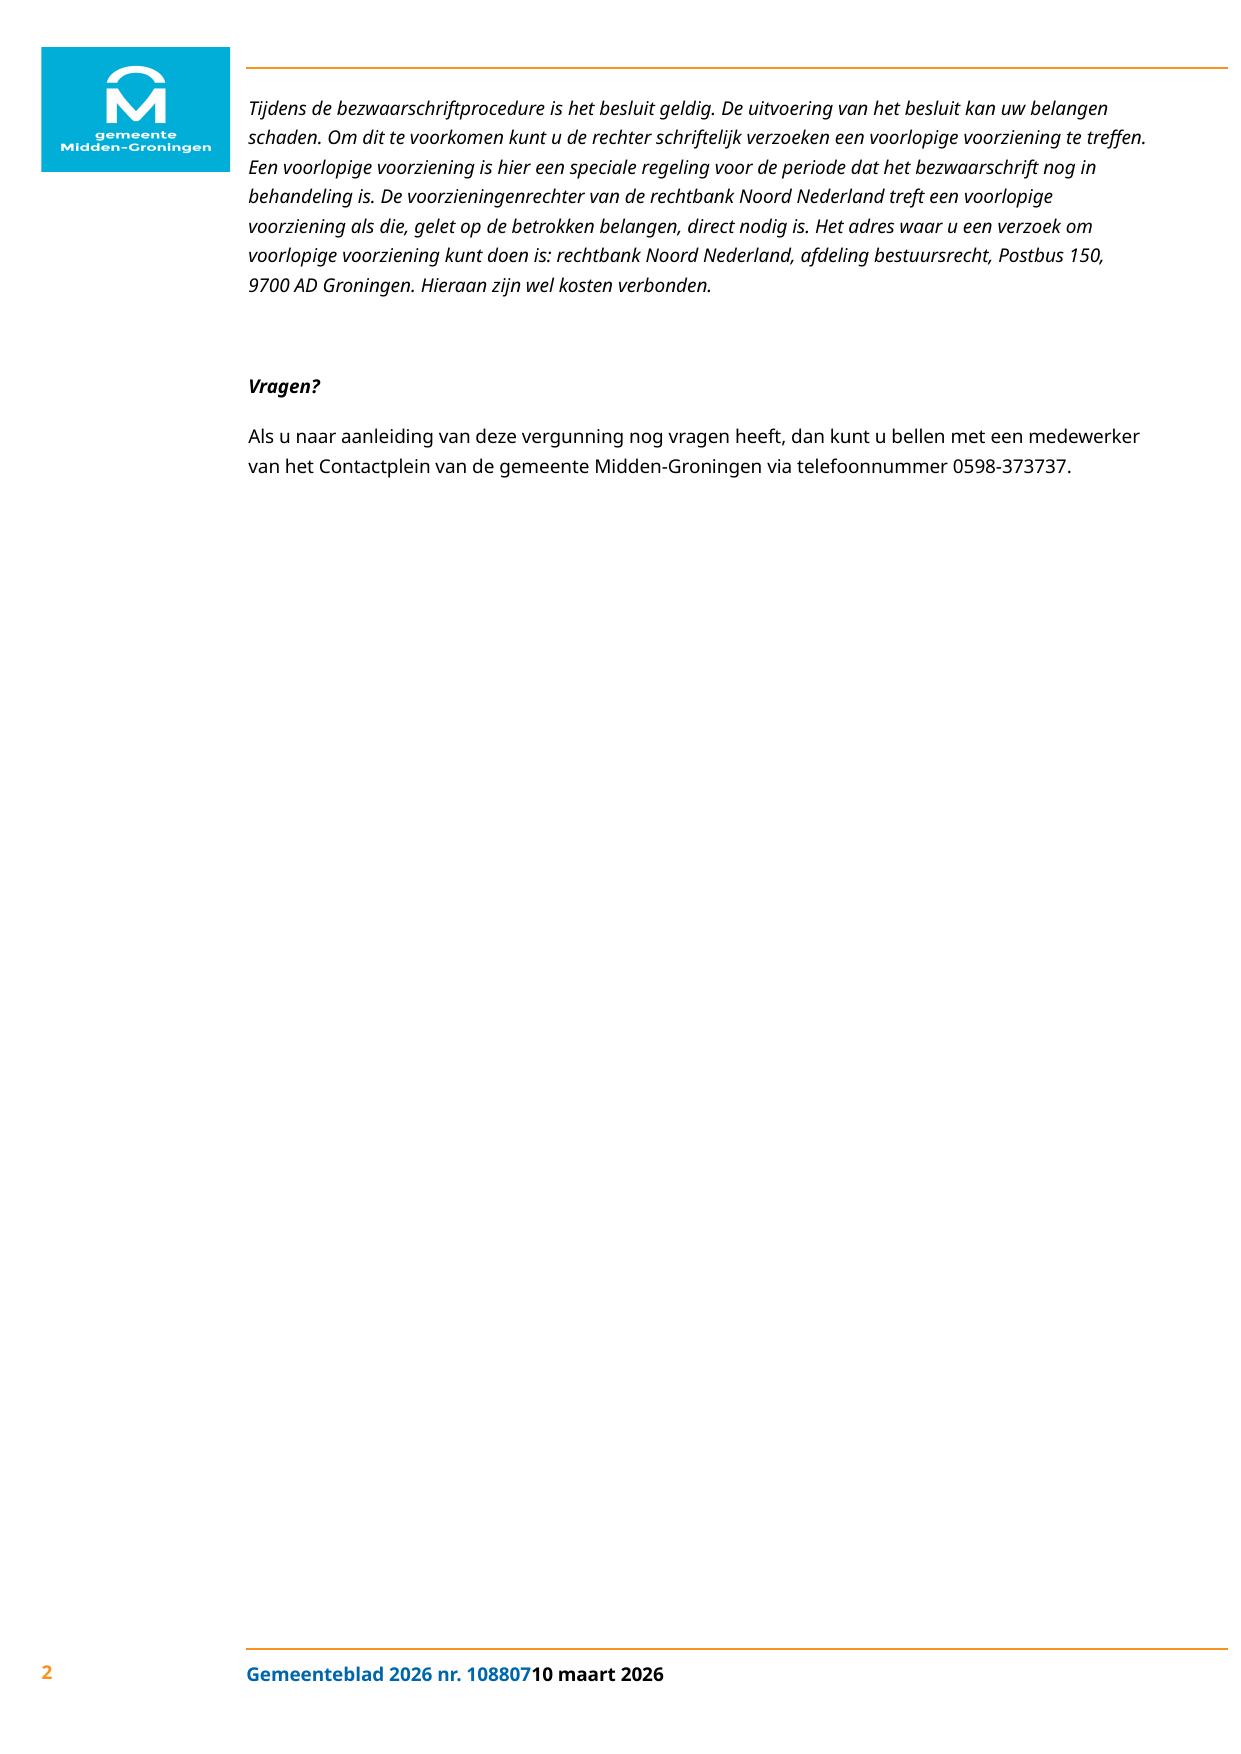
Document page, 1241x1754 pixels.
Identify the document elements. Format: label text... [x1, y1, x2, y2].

picture [184, 146, 190, 153]
picture [107, 89, 165, 122]
text Tijdens de bezwaarschriftprocedure is het besluit geldig. De uitvoering van het besluit kan uw belangen schaden. Om dit te voorkomen kunt u de rechter schriftelijk verzoeken een voorlopige voorziening te treffen. Een voorlopige voorziening is hier een speciale regeling voor de periode dat het bezwaarschrift nog in behandeling is. De voorzieningenrechter van de rechtbank Noord Nederland treft een voorlopige voorziening als die, gelet op de betrokken belangen, direct nodig is. Het adres waar u een verzoek om voorlopige voorziening kunt doen is: rechtbank Noord Nederland, afdeling bestuursrecht, Postbus 150, 9700 AD Groningen. Hieraan zijn wel kosten verbonden. [248, 95, 1152, 298]
text Vragen? [248, 373, 1152, 399]
picture [108, 66, 164, 82]
text Als u naar aanleiding van deze vergunning nog vragen heeft, dan kunt u bellen met een medewerker van het Contactplein van de gemeente Midden-Groningen via telefoonnummer 0598-373737. [248, 423, 1152, 479]
